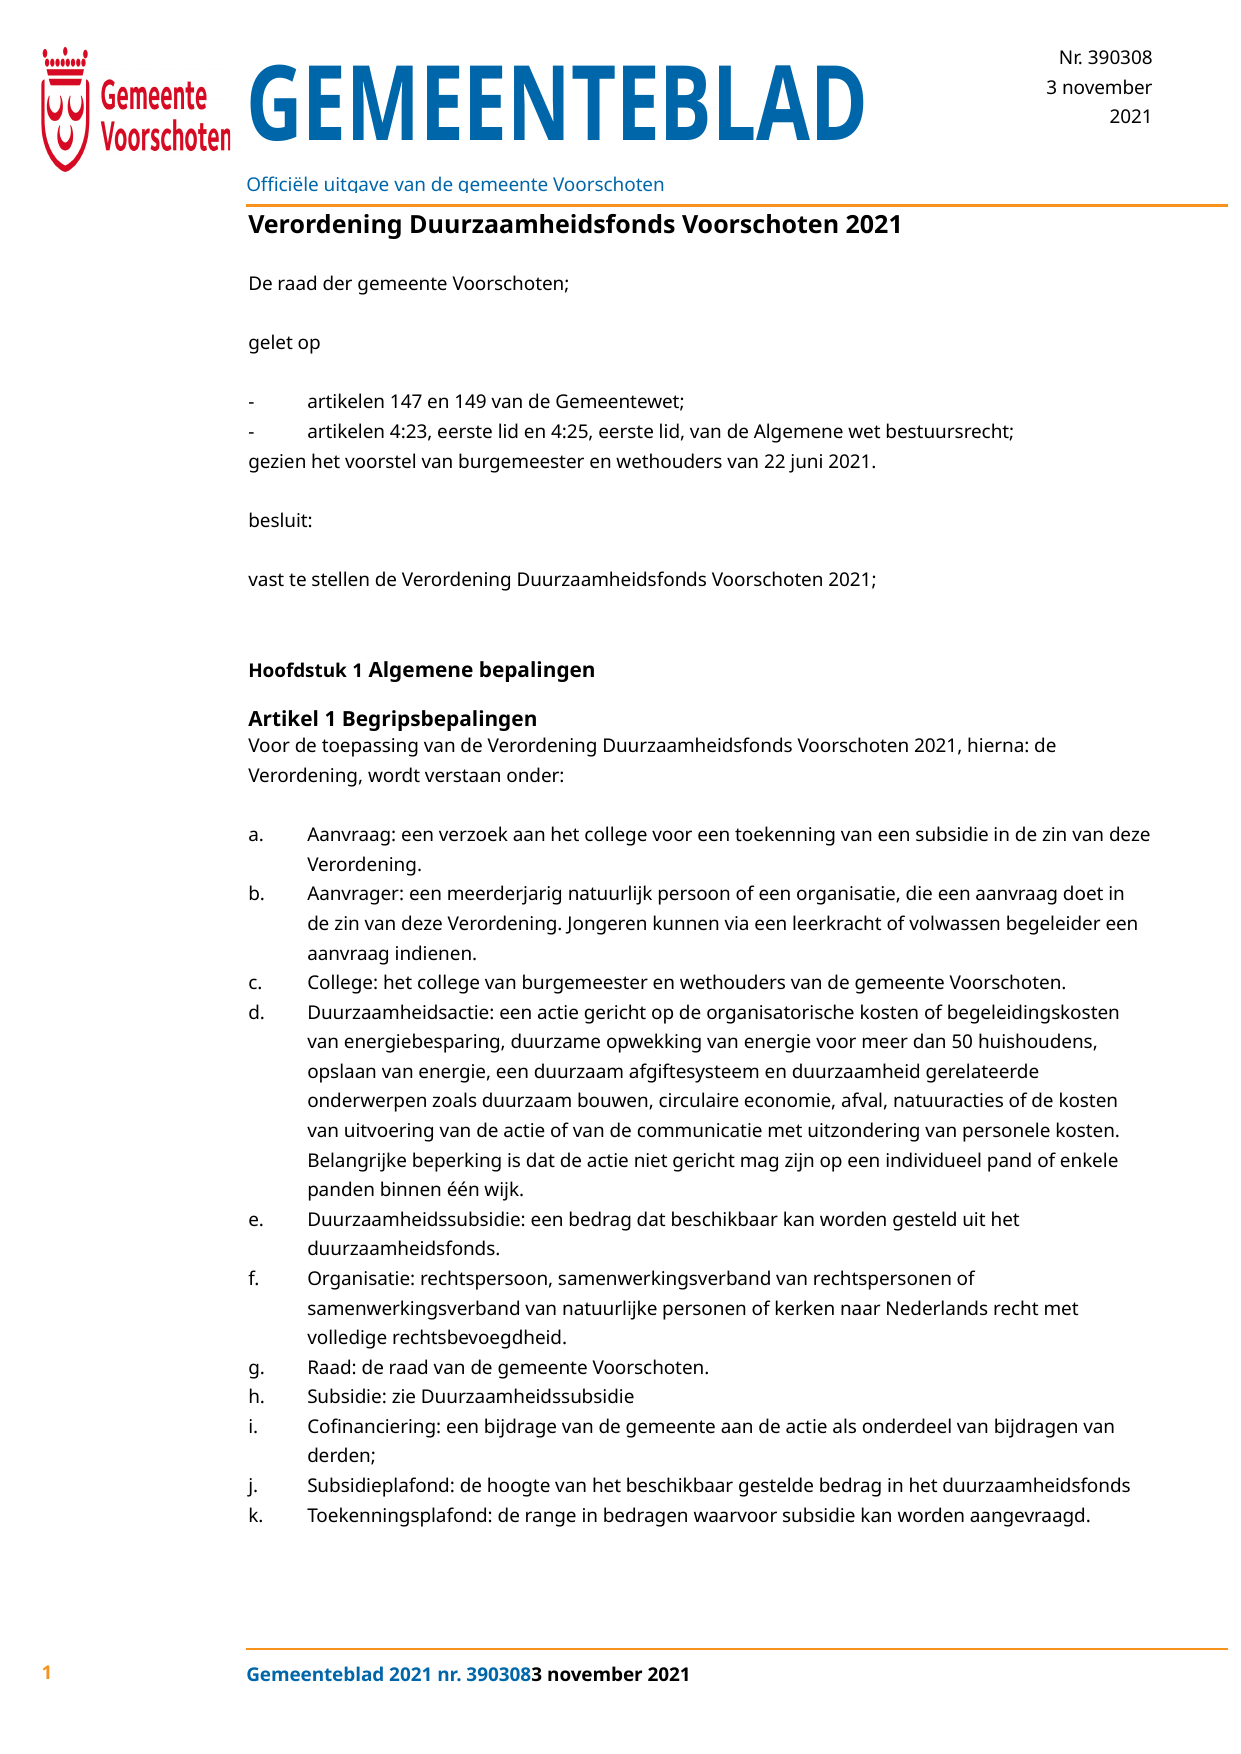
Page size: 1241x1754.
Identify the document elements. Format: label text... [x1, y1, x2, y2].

text De raad der gemeente Voorschoten; [248, 270, 1152, 296]
list Subsidie: zie Duurzaamheidssubsidie [248, 1383, 1152, 1409]
list Duurzaamheidsactie: een actie gericht op de organisatorische kosten of begeleidingskosten van energiebesparing, duurzame opwekking van energie voor meer dan 50 huishoudens, opslaan van energie, een duurzaam afgiftesysteem en duurzaamheid gerelateerde onderwerpen zoals duurzaam bouwen, circulaire economie, afval, natuuracties of de kosten van uitvoering van de actie of van de communicatie met uitzondering van personele kosten. Belangrijke beperking is dat de actie niet gericht mag zijn op een individueel pand of enkele panden binnen één wijk. [248, 999, 1152, 1202]
text Hoofdstuk 1 Algemene bepalingen [248, 655, 1152, 683]
list Toekenningsplafond: de range in bedragen waarvoor subsidie kan worden aangevraagd. [248, 1502, 1152, 1527]
text Verordening Duurzaamheidsfonds Voorschoten 2021 [248, 207, 1152, 241]
list Organisatie: rechtspersoon, samenwerkingsverband van rechtspersonen of samenwerkingsverband van natuurlijke personen of kerken naar Nederlands recht met volledige rechtsbevoegdheid. [248, 1265, 1152, 1350]
list artikelen 4:23, eerste lid en 4:25, eerste lid, van de Algemene wet bestuursrecht; [248, 418, 1152, 444]
text Voor de toepassing van de Verordening Duurzaamheidsfonds Voorschoten 2021, hierna: de Verordening, wordt verstaan onder: [248, 733, 1152, 788]
picture [41, 47, 231, 172]
list Subsidieplafond: de hoogte van het beschikbaar gestelde bedrag in het duurzaamheidsfonds [248, 1472, 1152, 1498]
list artikelen 147 en 149 van de Gemeentewet; [248, 389, 1152, 414]
list Duurzaamheidssubsidie: een bedrag dat beschikbaar kan worden gesteld uit het duurzaamheidsfonds. [248, 1206, 1152, 1261]
list College: het college van burgemeester en wethouders van de gemeente Voorschoten. [248, 969, 1152, 995]
text vast te stellen de Verordening Duurzaamheidsfonds Voorschoten 2021; [248, 566, 1152, 592]
text gezien het voorstel van burgemeester en wethouders van 22 juni 2021. [248, 448, 1152, 473]
list Raad: de raad van de gemeente Voorschoten. [248, 1354, 1152, 1379]
text besluit: [248, 507, 1152, 533]
list Aanvrager: een meerderjarig natuurlijk persoon of een organisatie, die een aanvraag doet in de zin van deze Verordening. Jongeren kunnen via een leerkracht of volwassen begeleider een aanvraag indienen. [248, 881, 1152, 965]
text gelet op [248, 329, 1152, 355]
text Artikel 1 Begripsbepalingen [248, 704, 1152, 733]
list Cofinanciering: een bijdrage van de gemeente aan de actie als onderdeel van bijdragen van derden; [248, 1413, 1152, 1468]
list Aanvraag: een verzoek aan het college voor een toekenning van een subsidie in de zin van deze Verordening. [248, 821, 1152, 877]
